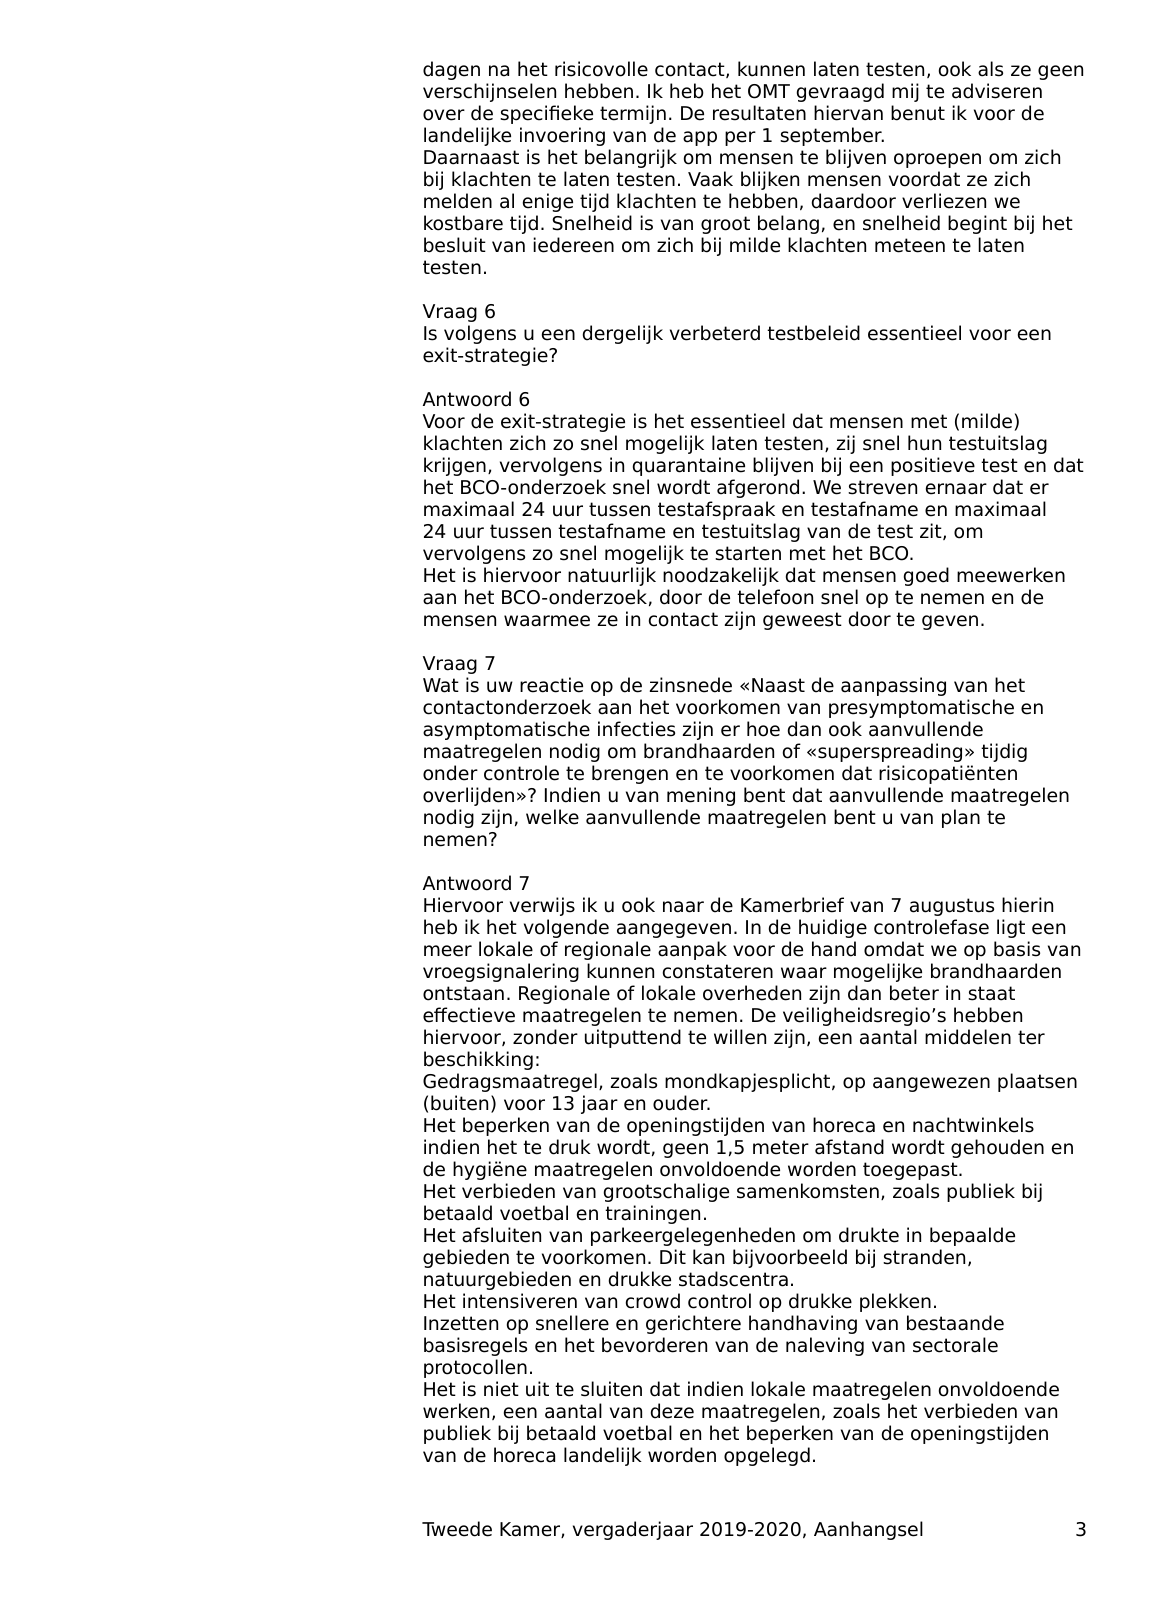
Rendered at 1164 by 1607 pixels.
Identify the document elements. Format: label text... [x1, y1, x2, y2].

text Wat is uw reactie op de zinsnede «Naast de aanpassing van het contactonderzoek aan het voorkomen van presymptomatische en asymptomatische infecties zijn er hoe dan ook aanvullende maatregelen nodig om brandhaarden of «superspreading» tijdig onder controle te brengen en te voorkomen dat risicopatiënten overlijden»? Indien u van mening bent dat aanvullende maatregelen nodig zijn, welke aanvullende maatregelen bent u van plan te nemen? [422, 675, 1087, 851]
text Antwoord 6 [422, 389, 1087, 411]
text Is volgens u een dergelijk verbeterd testbeleid essentieel voor een exit-strategie? [422, 323, 1087, 367]
text Het beperken van de openingstijden van horeca en nachtwinkels indien het te druk wordt, geen 1,5 meter afstand wordt gehouden en de hygiëne maatregelen onvoldoende worden toegepast. [422, 1115, 1087, 1181]
text Hiervoor verwijs ik u ook naar de Kamerbrief van 7 augustus hierin heb ik het volgende aangegeven. In de huidige controlefase ligt een meer lokale of regionale aanpak voor de hand omdat we op basis van vroegsignalering kunnen constateren waar mogelijke brandhaarden ontstaan. Regionale of lokale overheden zijn dan beter in staat effectieve maatregelen te nemen. De veiligheidsregio’s hebben hiervoor, zonder uitputtend te willen zijn, een aantal middelen ter beschikking: [422, 895, 1087, 1071]
text Voor de exit-strategie is het essentieel dat mensen met (milde) klachten zich zo snel mogelijk laten testen, zij snel hun testuitslag krijgen, vervolgens in quarantaine blijven bij een positieve test en dat het BCO-onderzoek snel wordt afgerond. We streven ernaar dat er maximaal 24 uur tussen testafspraak en testafname en maximaal 24 uur tussen testafname en testuitslag van de test zit, om vervolgens zo snel mogelijk te starten met het BCO. [422, 411, 1087, 565]
text Vraag 6 [422, 301, 1087, 323]
text dagen na het risicovolle contact, kunnen laten testen, ook als ze geen verschijnselen hebben. Ik heb het OMT gevraagd mij te adviseren over de specifieke termijn. De resultaten hiervan benut ik voor de landelijke invoering van de app per 1 september. [422, 59, 1087, 147]
text Gedragsmaatregel, zoals mondkapjesplicht, op aangewezen plaatsen (buiten) voor 13 jaar en ouder. [422, 1071, 1087, 1115]
text Inzetten op snellere en gerichtere handhaving van bestaande basisregels en het bevorderen van de naleving van sectorale protocollen. [422, 1313, 1087, 1379]
text Daarnaast is het belangrijk om mensen te blijven oproepen om zich bij klachten te laten testen. Vaak blijken mensen voordat ze zich melden al enige tijd klachten te hebben, daardoor verliezen we kostbare tijd. Snelheid is van groot belang, en snelheid begint bij het besluit van iedereen om zich bij milde klachten meteen te laten testen. [422, 147, 1087, 279]
text Antwoord 7 [422, 873, 1087, 895]
text Het afsluiten van parkeergelegenheden om drukte in bepaalde gebieden te voorkomen. Dit kan bijvoorbeeld bij stranden, natuurgebieden en drukke stadscentra. [422, 1225, 1087, 1291]
text Het is niet uit te sluiten dat indien lokale maatregelen onvoldoende werken, een aantal van deze maatregelen, zoals het verbieden van publiek bij betaald voetbal en het beperken van de openingstijden van de horeca landelijk worden opgelegd. [422, 1379, 1087, 1467]
text Vraag 7 [422, 653, 1087, 675]
text Het intensiveren van crowd control op drukke plekken. [422, 1291, 1087, 1313]
text Het is hiervoor natuurlijk noodzakelijk dat mensen goed meewerken aan het BCO-onderzoek, door de telefoon snel op te nemen en de mensen waarmee ze in contact zijn geweest door te geven. [422, 565, 1087, 631]
text Het verbieden van grootschalige samenkomsten, zoals publiek bij betaald voetbal en trainingen. [422, 1181, 1087, 1225]
